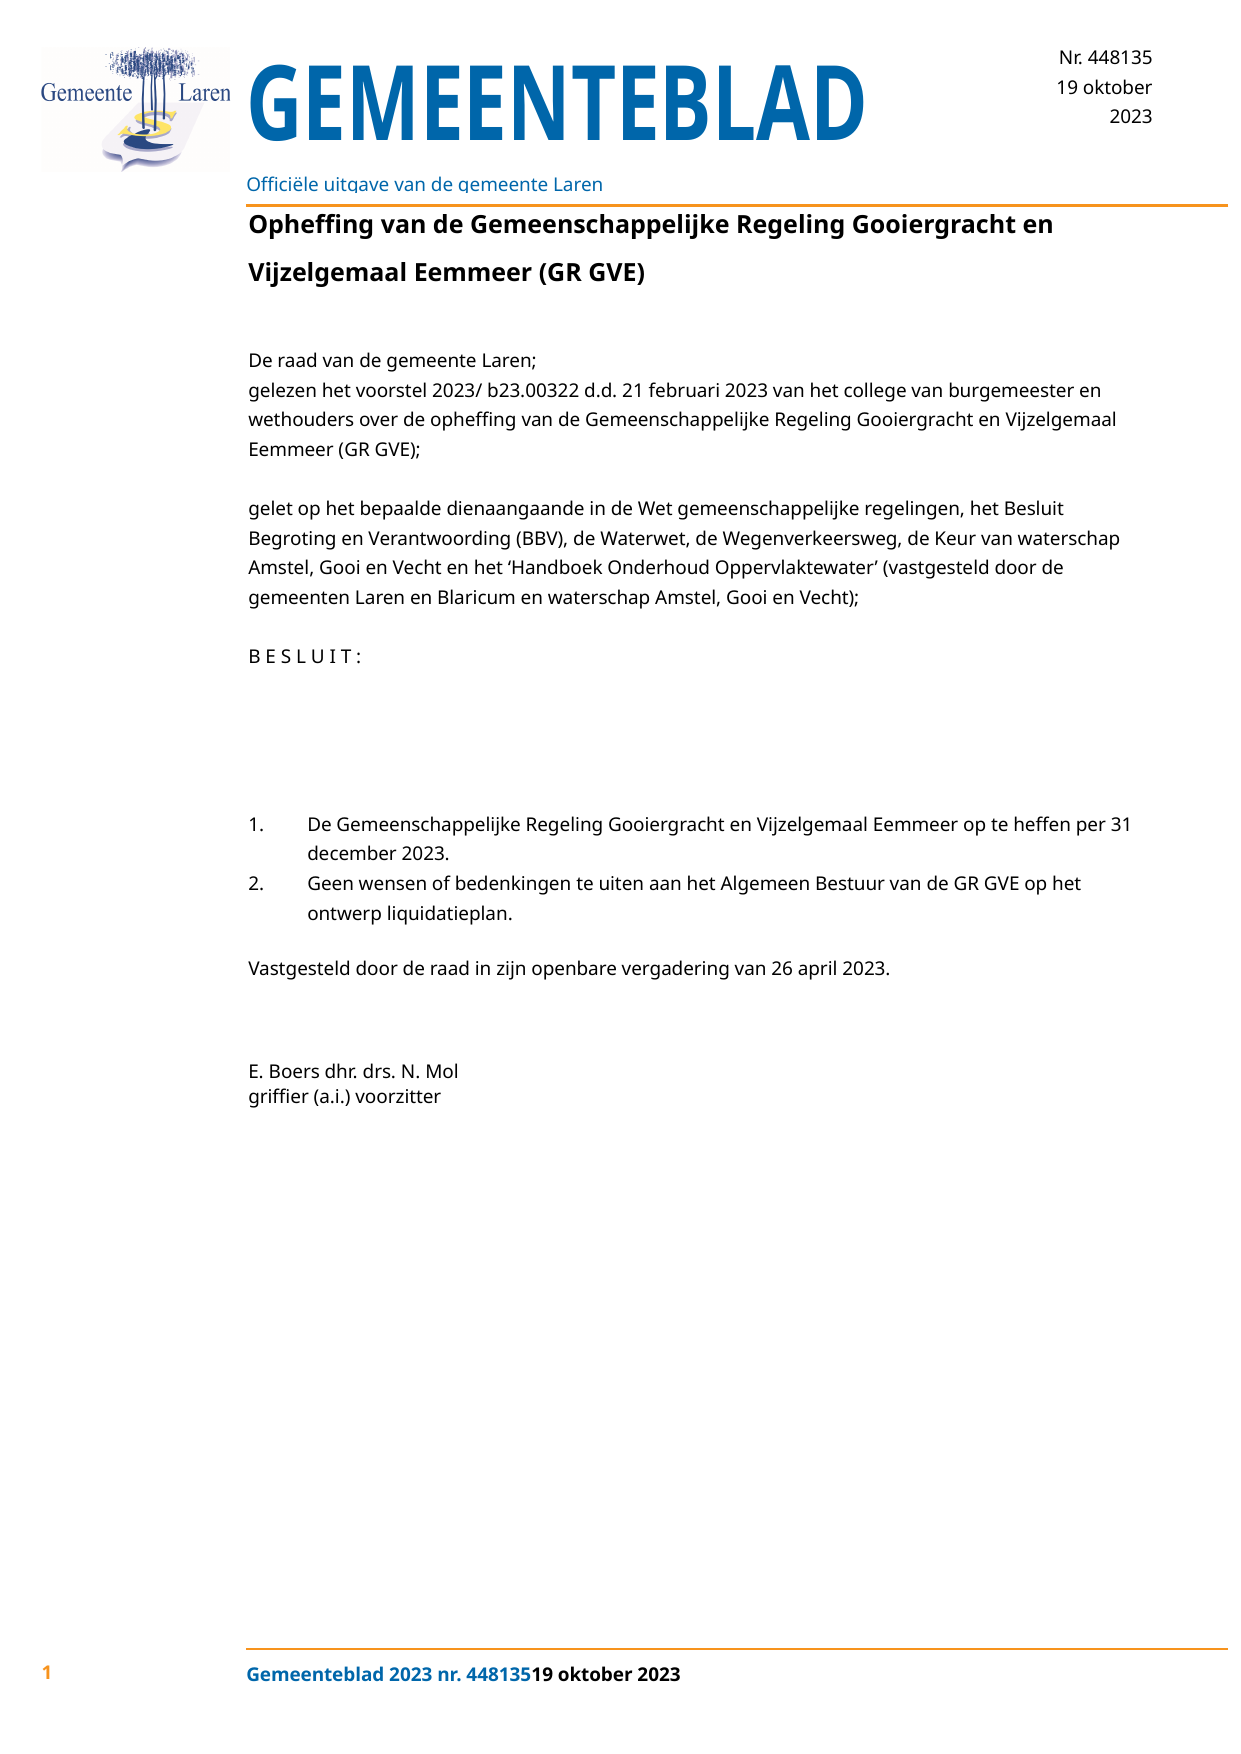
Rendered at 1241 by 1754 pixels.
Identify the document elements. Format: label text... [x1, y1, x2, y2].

text De raad van de gemeente Laren; [248, 347, 1152, 373]
list Geen wensen of bedenkingen te uiten aan het Algemeen Bestuur van de GR GVE op het ontwerp liquidatieplan. [248, 870, 1152, 925]
text Vastgesteld door de raad in zijn openbare vergadering van 26 april 2023. [248, 955, 1152, 981]
text Opheffing van de Gemeenschappelijke Regeling Gooiergracht en Vijzelgemaal Eemmeer (GR GVE) [248, 207, 1152, 288]
text gelet op het bepaalde dienaangaande in de Wet gemeenschappelijke regelingen, het Besluit Begroting en Verantwoording (BBV), de Waterwet, de Wegenverkeersweg, de Keur van waterschap Amstel, Gooi en Vecht en het ‘Handboek Onderhoud Oppervlaktewater’ (vastgesteld door de gemeenten Laren en Blaricum en waterschap Amstel, Gooi en Vecht); [248, 495, 1152, 610]
picture [41, 47, 231, 172]
text griffier (a.i.) voorzitter [248, 1084, 1152, 1109]
list De Gemeenschappelijke Regeling Gooiergracht en Vijzelgemaal Eemmeer op te heffen per 31 december 2023. [248, 811, 1152, 866]
text gelezen het voorstel 2023/ b23.00322 d.d. 21 februari 2023 van het college van burgemeester en wethouders over de opheffing van de Gemeenschappelijke Regeling Gooiergracht en Vijzelgemaal Eemmeer (GR GVE); [248, 377, 1152, 462]
text B E S L U I T : [248, 643, 1152, 669]
text E. Boers dhr. drs. N. Mol [248, 1058, 1152, 1084]
